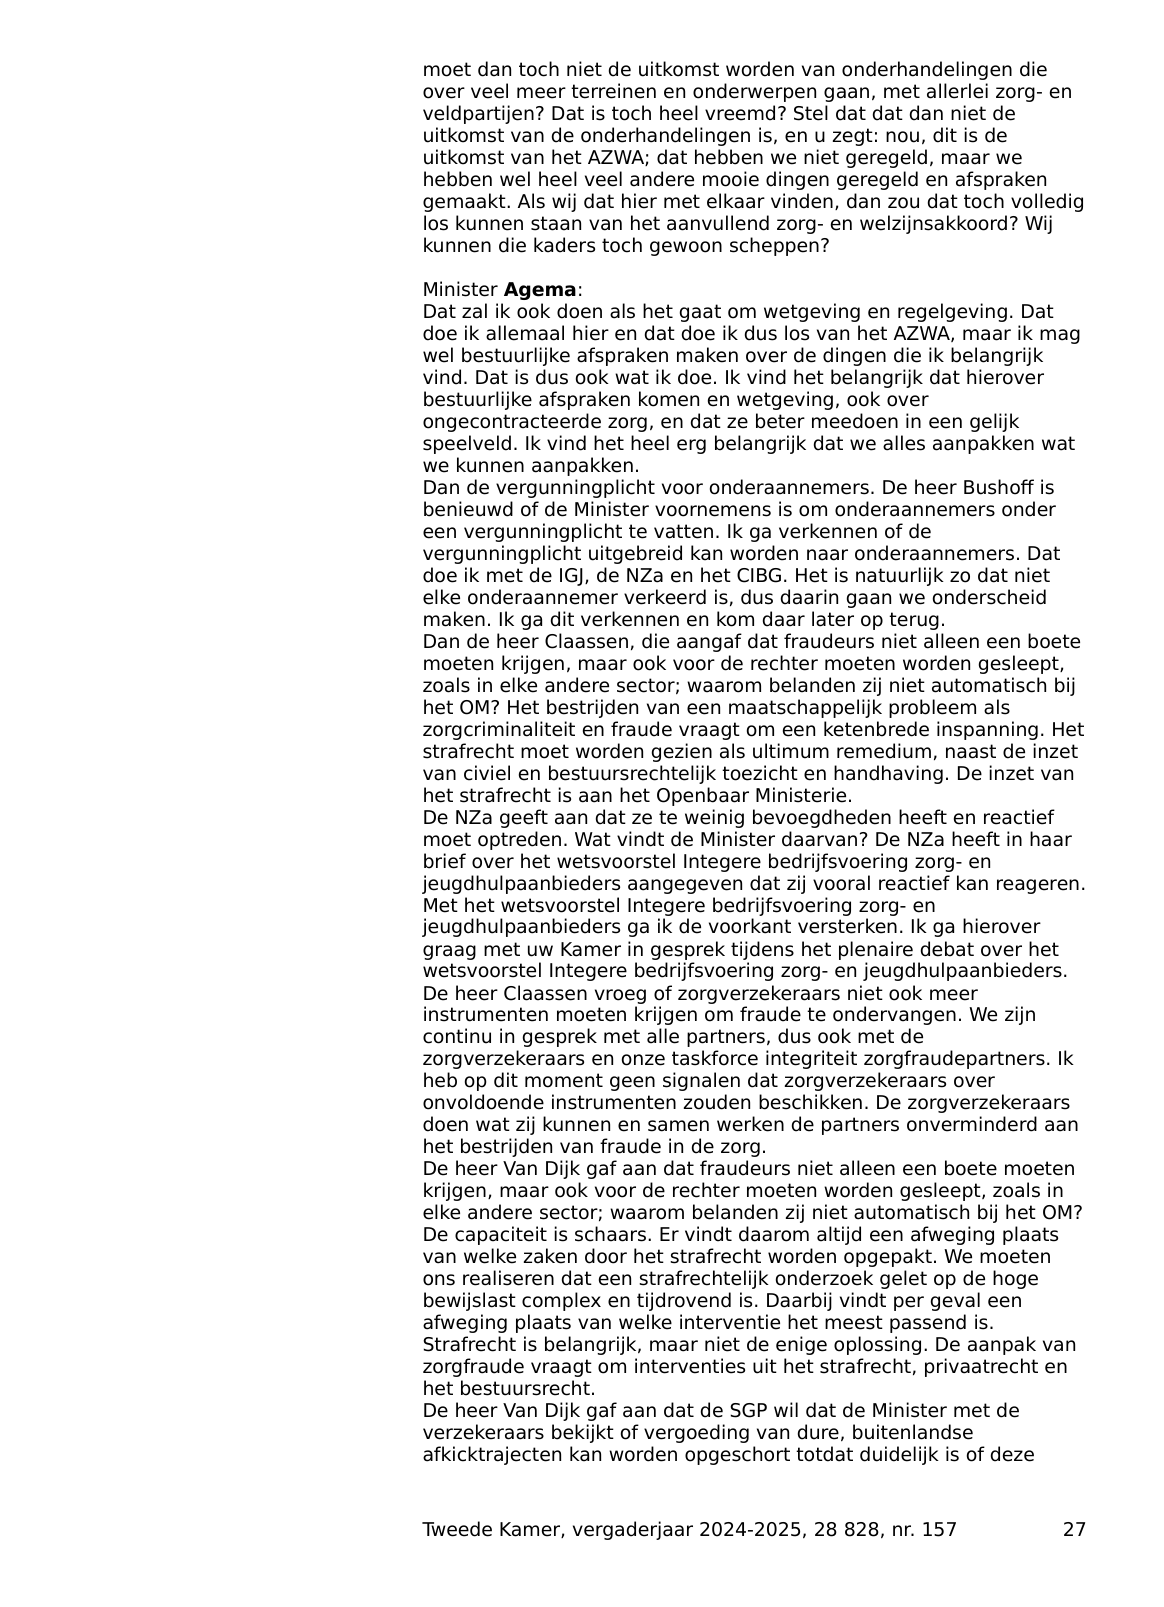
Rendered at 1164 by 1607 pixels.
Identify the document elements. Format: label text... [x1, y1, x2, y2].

text moet dan toch niet de uitkomst worden van onderhandelingen die over veel meer terreinen en onderwerpen gaan, met allerlei zorg- en veldpartijen? Dat is toch heel vreemd? Stel dat dat dan niet de uitkomst van de onderhandelingen is, en u zegt: nou, dit is de uitkomst van het AZWA; dat hebben we niet geregeld, maar we hebben wel heel veel andere mooie dingen geregeld en afspraken gemaakt. Als wij dat hier met elkaar vinden, dan zou dat toch volledig los kunnen staan van het aanvullend zorg- en welzijnsakkoord? Wij kunnen die kaders toch gewoon scheppen? [422, 59, 1087, 257]
text De NZa geeft aan dat ze te weinig bevoegdheden heeft en reactief moet optreden. Wat vindt de Minister daarvan? De NZa heeft in haar brief over het wetsvoorstel Integere bedrijfsvoering zorg- en jeugdhulpaanbieders aangegeven dat zij vooral reactief kan reageren. Met het wetsvoorstel Integere bedrijfsvoering zorg- en jeugdhulpaanbieders ga ik de voorkant versterken. Ik ga hierover graag met uw Kamer in gesprek tijdens het plenaire debat over het wetsvoorstel Integere bedrijfsvoering zorg- en jeugdhulpaanbieders. [422, 807, 1087, 982]
text Minister Agema: [422, 279, 1087, 301]
text De heer Claassen vroeg of zorgverzekeraars niet ook meer instrumenten moeten krijgen om fraude te ondervangen. We zijn continu in gesprek met alle partners, dus ook met de zorgverzekeraars en onze taskforce integriteit zorgfraudepartners. Ik heb op dit moment geen signalen dat zorgverzekeraars over onvoldoende instrumenten zouden beschikken. De zorgverzekeraars doen wat zij kunnen en samen werken de partners onverminderd aan het bestrijden van fraude in de zorg. [422, 982, 1087, 1158]
text De heer Van Dijk gaf aan dat de SGP wil dat de Minister met de verzekeraars bekijkt of vergoeding van dure, buitenlandse afkicktrajecten kan worden opgeschort totdat duidelijk is of deze [422, 1400, 1087, 1466]
text Dan de heer Claassen, die aangaf dat fraudeurs niet alleen een boete moeten krijgen, maar ook voor de rechter moeten worden gesleept, zoals in elke andere sector; waarom belanden zij niet automatisch bij het OM? Het bestrijden van een maatschappelijk probleem als zorgcriminaliteit en fraude vraagt om een ketenbrede inspanning. Het strafrecht moet worden gezien als ultimum remedium, naast de inzet van civiel en bestuursrechtelijk toezicht en handhaving. De inzet van het strafrecht is aan het Openbaar Ministerie. [422, 631, 1087, 807]
text Dat zal ik ook doen als het gaat om wetgeving en regelgeving. Dat doe ik allemaal hier en dat doe ik dus los van het AZWA, maar ik mag wel bestuurlijke afspraken maken over de dingen die ik belangrijk vind. Dat is dus ook wat ik doe. Ik vind het belangrijk dat hierover bestuurlijke afspraken komen en wetgeving, ook over ongecontracteerde zorg, en dat ze beter meedoen in een gelijk speelveld. Ik vind het heel erg belangrijk dat we alles aanpakken wat we kunnen aanpakken. [422, 301, 1087, 477]
text De heer Van Dijk gaf aan dat fraudeurs niet alleen een boete moeten krijgen, maar ook voor de rechter moeten worden gesleept, zoals in elke andere sector; waarom belanden zij niet automatisch bij het OM? De capaciteit is schaars. Er vindt daarom altijd een afweging plaats van welke zaken door het strafrecht worden opgepakt. We moeten ons realiseren dat een strafrechtelijk onderzoek gelet op de hoge bewijslast complex en tijdrovend is. Daarbij vindt per geval een afweging plaats van welke interventie het meest passend is. Strafrecht is belangrijk, maar niet de enige oplossing. De aanpak van zorgfraude vraagt om interventies uit het strafrecht, privaatrecht en het bestuursrecht. [422, 1158, 1087, 1400]
text Dan de vergunningplicht voor onderaannemers. De heer Bushoff is benieuwd of de Minister voornemens is om onderaannemers onder een vergunningplicht te vatten. Ik ga verkennen of de vergunningplicht uitgebreid kan worden naar onderaannemers. Dat doe ik met de IGJ, de NZa en het CIBG. Het is natuurlijk zo dat niet elke onderaannemer verkeerd is, dus daarin gaan we onderscheid maken. Ik ga dit verkennen en kom daar later op terug. [422, 477, 1087, 631]
